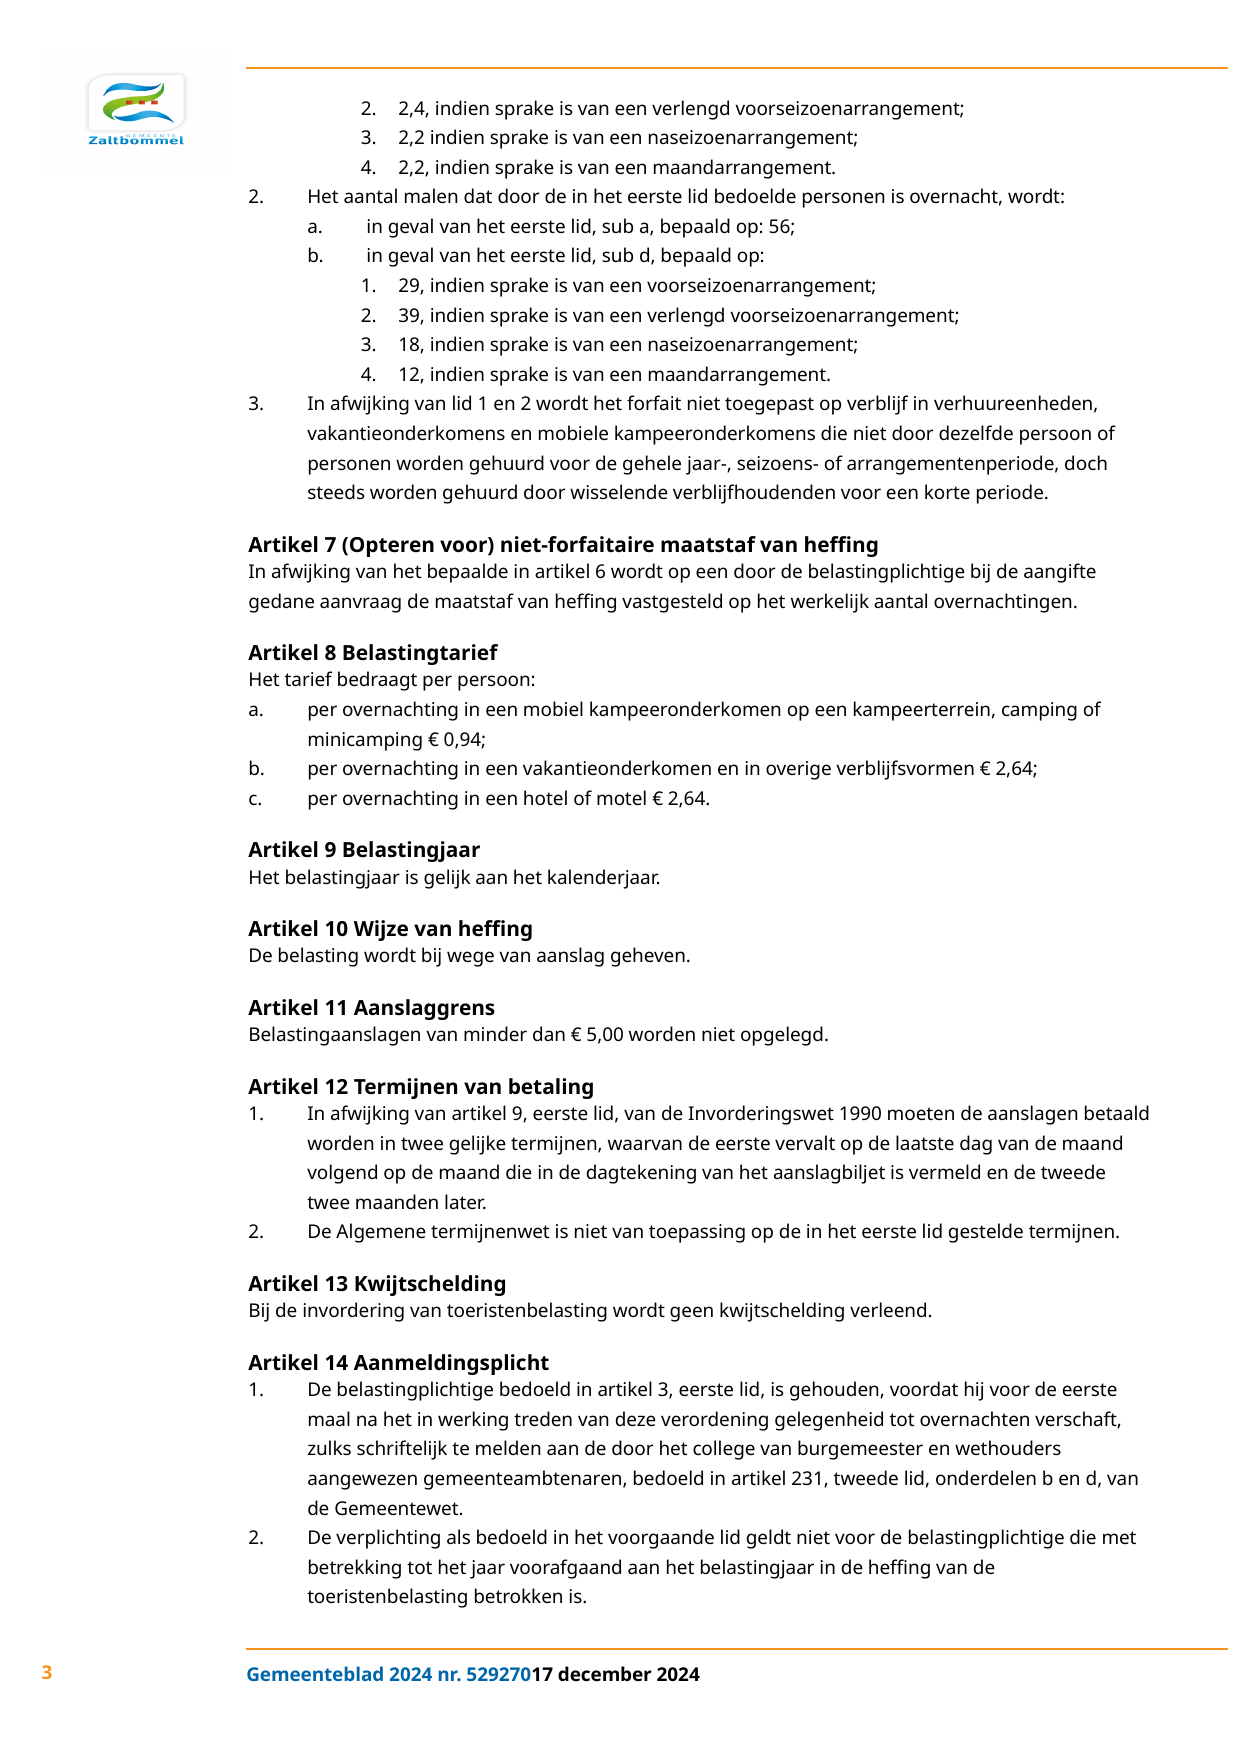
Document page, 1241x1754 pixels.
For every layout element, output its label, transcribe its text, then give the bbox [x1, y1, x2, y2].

text Artikel 9 Belastingjaar [248, 835, 1152, 864]
text In afwijking van het bepaalde in artikel 6 wordt op een door de belastingplichtige bij de aangifte gedane aanvraag de maatstaf van heffing vastgesteld op het werkelijk aantal overnachtingen. [248, 558, 1152, 613]
text Belastingaanslagen van minder dan € 5,00 worden niet opgelegd. [248, 1022, 1152, 1047]
text Het belastingjaar is gelijk aan het kalenderjaar. [248, 864, 1152, 889]
list 39, indien sprake is van een verlengd voorseizoenarrangement; [361, 302, 1152, 328]
list 29, indien sprake is van een voorseizoenarrangement; [361, 272, 1152, 298]
list In afwijking van lid 1 en 2 wordt het forfait niet toegepast op verblijf in verhuureenheden, vakantieonderkomens en mobiele kampeeronderkomens die niet door dezelfde persoon of personen worden gehuurd voor de gehele jaar-, seizoens- of arrangementenperiode, doch steeds worden gehuurd door wisselende verblijfhoudenden voor een korte periode. [248, 391, 1152, 505]
text Artikel 10 Wijze van heffing [248, 914, 1152, 943]
text Artikel 7 (Opteren voor) niet-forfaitaire maatstaf van heffing [248, 530, 1152, 558]
list 2,2 indien sprake is van een naseizoenarrangement; [361, 124, 1152, 150]
list Het aantal malen dat door de in het eerste lid bedoelde personen is overnacht, wordt: [248, 183, 1152, 209]
text Artikel 8 Belastingtarief [248, 638, 1152, 667]
text Artikel 13 Kwijtschelding [248, 1269, 1152, 1298]
text Bij de invordering van toeristenbelasting wordt geen kwijtschelding verleend. [248, 1298, 1152, 1323]
list 2,2, indien sprake is van een maandarrangement. [361, 154, 1152, 180]
text Artikel 11 Aanslaggrens [248, 993, 1152, 1022]
list 12, indien sprake is van een maandarrangement. [361, 361, 1152, 387]
list in geval van het eerste lid, sub a, bepaald op: 56; [307, 213, 1152, 239]
list per overnachting in een vakantieonderkomen en in overige verblijfsvormen € 2,64; [248, 755, 1152, 781]
text De belasting wordt bij wege van aanslag geheven. [248, 943, 1152, 968]
list 2,4, indien sprake is van een verlengd voorseizoenarrangement; [361, 95, 1152, 121]
list 18, indien sprake is van een naseizoenarrangement; [361, 331, 1152, 357]
list per overnachting in een hotel of motel € 2,64. [248, 785, 1152, 811]
list De belastingplichtige bedoeld in artikel 3, eerste lid, is gehouden, voordat hij voor de eerste maal na het in werking treden van deze verordening gelegenheid tot overnachten verschaft, zulks schriftelijk te melden aan de door het college van burgemeester en wethouders aangewezen gemeenteambtenaren, bedoeld in artikel 231, tweede lid, onderdelen b en d, van de Gemeentewet. [248, 1376, 1152, 1521]
list In afwijking van artikel 9, eerste lid, van de Invorderingswet 1990 moeten de aanslagen betaald worden in twee gelijke termijnen, waarvan de eerste vervalt op de laatste dag van de maand volgend op de maand die in de dagtekening van het aanslagbiljet is vermeld en de tweede twee maanden later. [248, 1100, 1152, 1215]
list De Algemene termijnenwet is niet van toepassing op de in het eerste lid gestelde termijnen. [248, 1219, 1152, 1244]
picture [41, 47, 231, 172]
list in geval van het eerste lid, sub d, bepaald op: [307, 243, 1152, 268]
list per overnachting in een mobiel kampeeronderkomen op een kampeerterrein, camping of minicamping € 0,94; [248, 696, 1152, 752]
text Het tarief bedraagt per persoon: [248, 667, 1152, 692]
list De verplichting als bedoeld in het voorgaande lid geldt niet voor de belastingplichtige die met betrekking tot het jaar voorafgaand aan het belastingjaar in de heffing van de toeristenbelasting betrokken is. [248, 1524, 1152, 1609]
text Artikel 14 Aanmeldingsplicht [248, 1348, 1152, 1376]
text Artikel 12 Termijnen van betaling [248, 1072, 1152, 1100]
